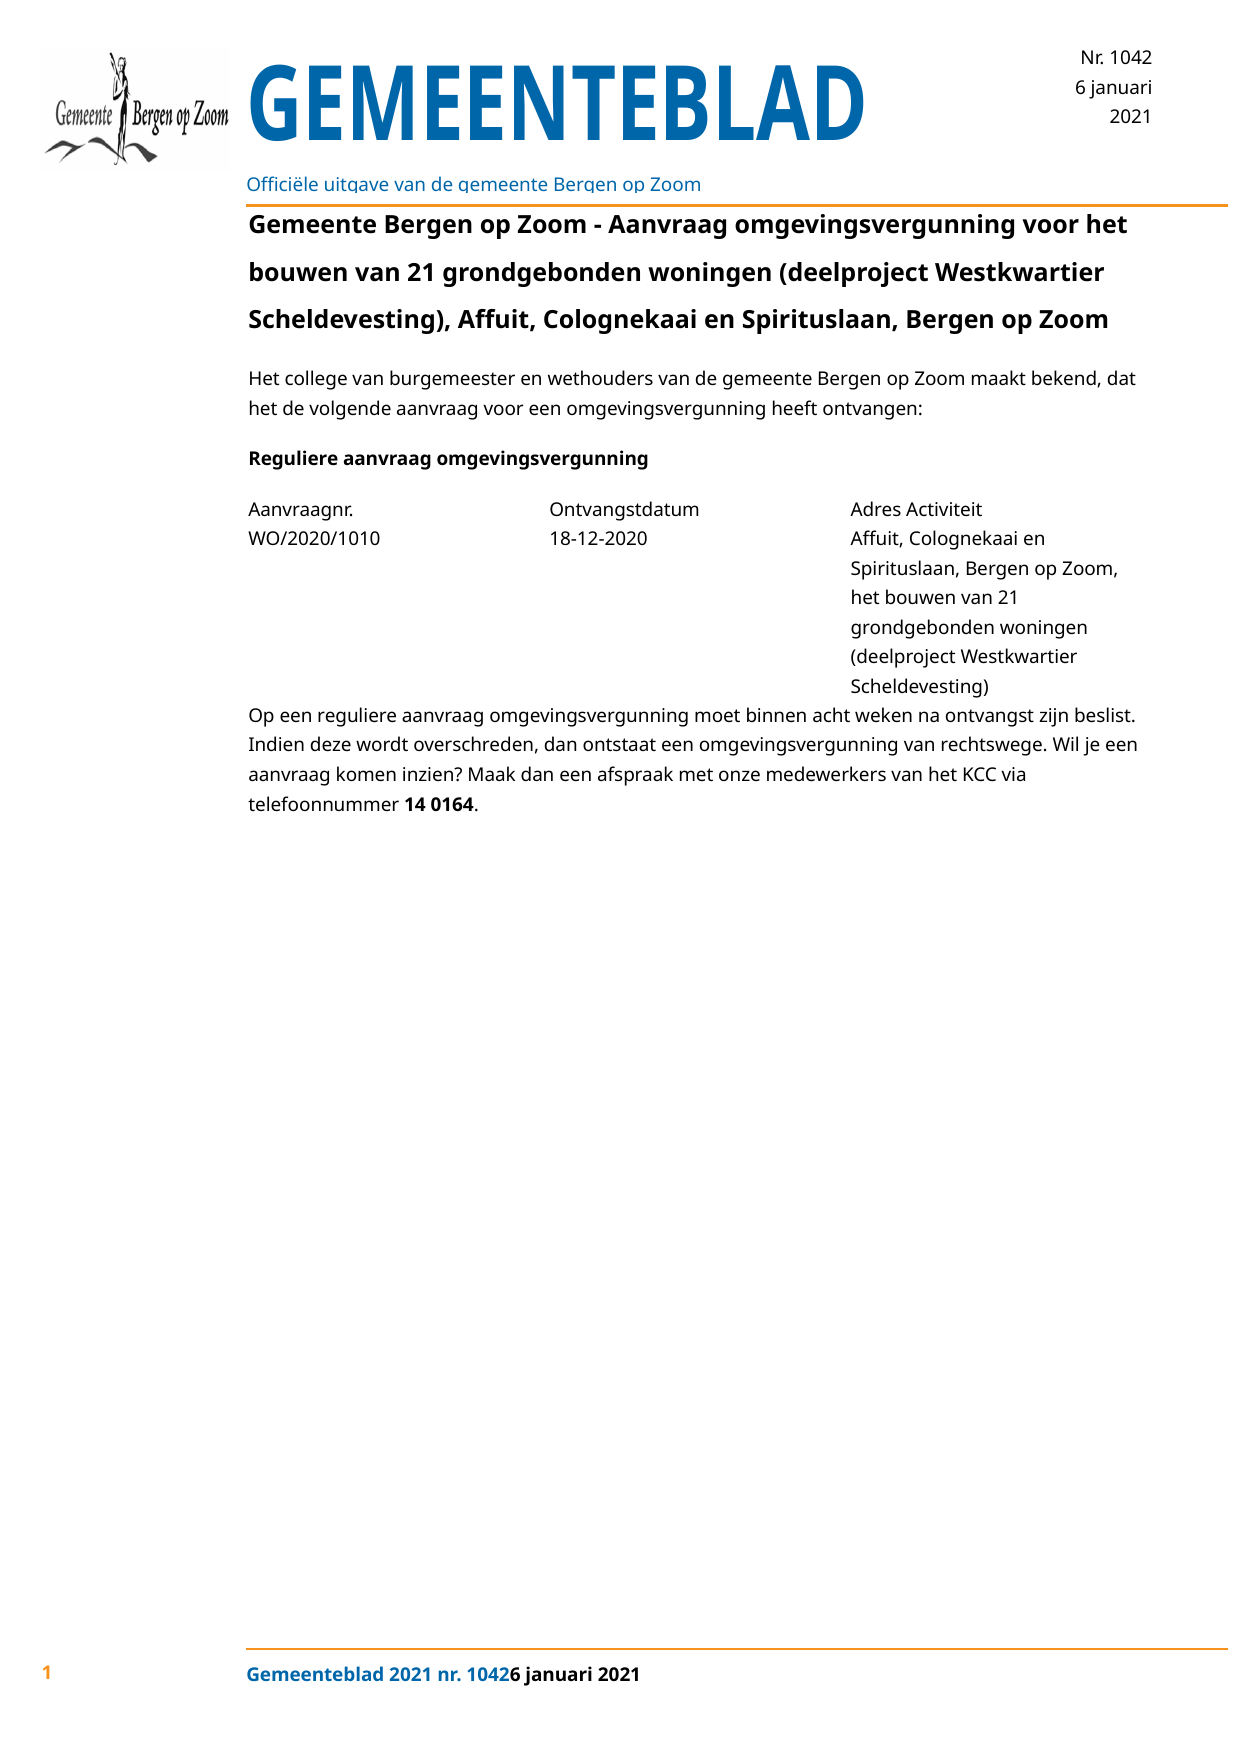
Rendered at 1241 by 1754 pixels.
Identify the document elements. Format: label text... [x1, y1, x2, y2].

text Op een reguliere aanvraag omgevingsvergunning moet binnen acht weken na ontvangst zijn beslist. Indien deze wordt overschreden, dan ontstaat een omgevingsvergunning van rechtswege. Wil je een aanvraag komen inzien? Maak dan een afspraak met onze medewerkers van het KCC via telefoonnummer 14 0164. [248, 702, 1152, 816]
text Het college van burgemeester en wethouders van de gemeente Bergen op Zoom maakt bekend, dat het de volgende aanvraag voor een omgevingsvergunning heeft ontvangen: [248, 366, 1152, 421]
text Reguliere aanvraag omgevingsvergunning [248, 446, 1152, 471]
table_header Ontvangstdatum [549, 496, 850, 522]
picture [41, 47, 231, 172]
table_header Aanvraagnr. [248, 496, 549, 522]
table_header Affuit, Colognekaai en Spirituslaan, Bergen op Zoom, het bouwen van 21 grondgebonden woningen (deelproject Westkwartier Scheldevesting) [850, 525, 1152, 699]
text Gemeente Bergen op Zoom - Aanvraag omgevingsvergunning voor het bouwen van 21 grondgebonden woningen (deelproject Westkwartier Scheldevesting), Affuit, Colognekaai en Spirituslaan, Bergen op Zoom [248, 207, 1152, 336]
table_header 18-12-2020 [549, 525, 850, 699]
table_header Adres Activiteit [850, 496, 1152, 522]
table_header WO/2020/1010 [248, 525, 549, 699]
